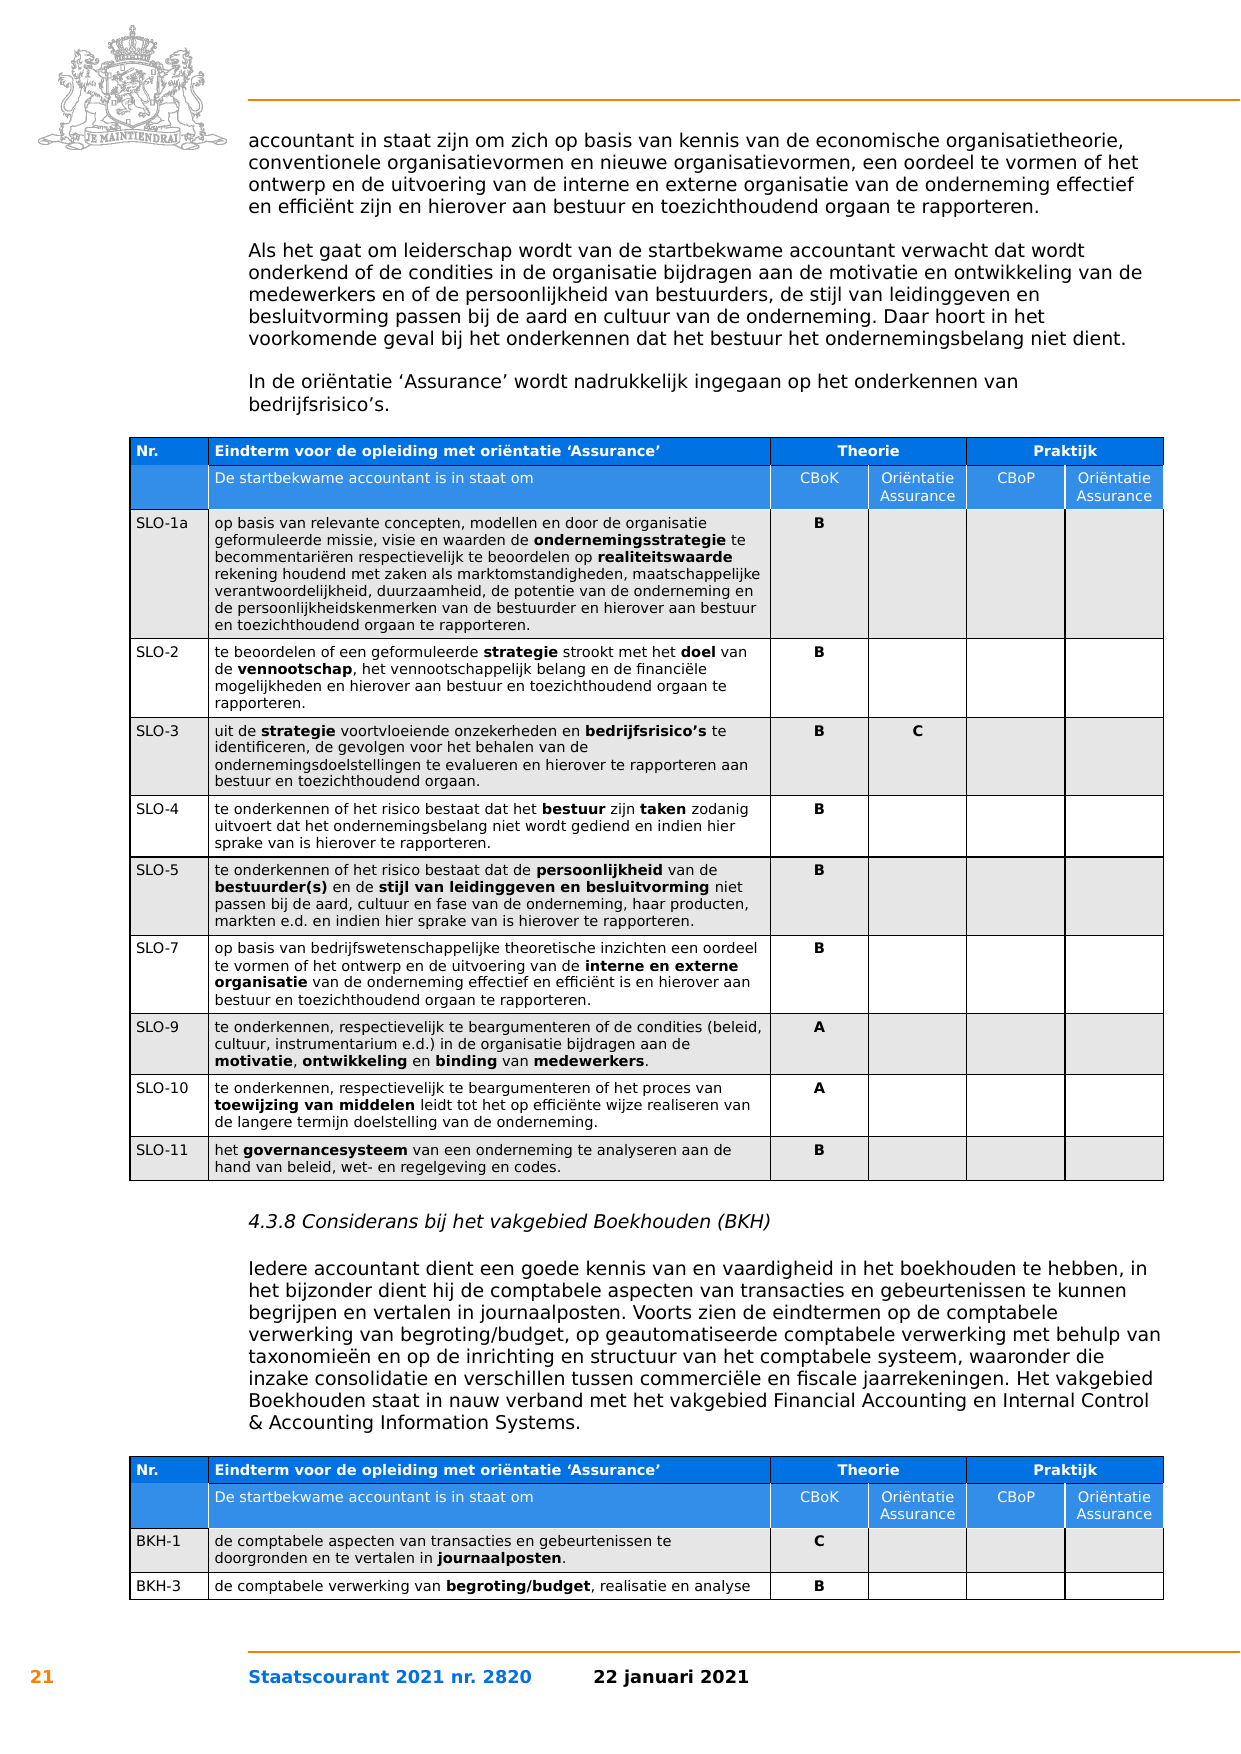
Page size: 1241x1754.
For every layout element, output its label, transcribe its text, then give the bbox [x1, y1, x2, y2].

table_cell [869, 1573, 966, 1599]
table_header Eindterm voor de opleiding met oriëntatie ‘Assurance’ [209, 438, 770, 465]
table_cell te onderkennen of het risico bestaat dat het bestuur zijn taken zodanig uitvoert dat het ondernemingsbelang niet wordt gediend en indien hier sprake van is hierover te rapporteren. [209, 796, 770, 856]
table_cell [1066, 796, 1163, 856]
table_cell [1066, 718, 1163, 795]
picture [38, 25, 227, 150]
table_cell B [771, 936, 868, 1013]
table_cell BKH-3 [131, 1573, 208, 1599]
table_cell [967, 936, 1064, 1013]
table_cell [1066, 936, 1163, 1013]
table_cell de comptabele aspecten van transacties en gebeurtenissen te doorgronden en te vertalen in journaalposten. [209, 1529, 770, 1572]
table_cell B [771, 510, 868, 638]
table_cell [1066, 858, 1163, 935]
table_cell C [771, 1529, 868, 1572]
table_cell B [771, 796, 868, 856]
table_cell te beoordelen of een geformuleerde strategie strookt met het doel van de vennootschap, het vennootschappelijk belang en de financiële mogelijkheden en hierover aan bestuur en toezichthoudend orgaan te rapporteren. [209, 639, 770, 717]
table_cell het governancesysteem van een onderneming te analyseren aan de hand van beleid, wet- en regelgeving en codes. [209, 1137, 770, 1180]
table_cell C [869, 718, 966, 795]
table_cell SLO-4 [131, 796, 208, 856]
table_cell [869, 1075, 966, 1136]
table_cell op basis van relevante concepten, modellen en door de organisatie geformuleerde missie, visie en waarden de ondernemingsstrategie te becommentariëren respectievelijk te beoordelen op realiteitswaarde rekening houdend met zaken als marktomstandigheden, maatschappelijke verantwoordelijkheid, duurzaamheid, de potentie van de onderneming en de persoonlijkheidskenmerken van de bestuurder en hierover aan bestuur en toezichthoudend orgaan te rapporteren. [209, 510, 770, 638]
table_cell [869, 639, 966, 717]
table_cell B [771, 1137, 868, 1180]
text In de oriëntatie ‘Assurance’ wordt nadrukkelijk ingegaan op het onderkennen van bedrijfsrisico’s. [248, 371, 1163, 415]
table_cell De startbekwame accountant is in staat om [209, 1484, 770, 1528]
table_cell B [771, 1573, 868, 1599]
table_cell [967, 1529, 1064, 1572]
table_cell De startbekwame accountant is in staat om [209, 466, 770, 509]
table_cell [967, 510, 1064, 638]
table_cell te onderkennen, respectievelijk te beargumenteren of de condities (beleid, cultuur, instrumentarium e.d.) in de organisatie bijdragen aan de motivatie, ontwikkeling en binding van medewerkers. [209, 1014, 770, 1074]
table_cell CBoK [771, 1484, 868, 1528]
table_cell Oriëntatie Assurance [1066, 466, 1163, 509]
table_cell [1066, 1137, 1163, 1180]
table_cell SLO-2 [131, 639, 208, 717]
subtitle 4.3.8 Considerans bij het vakgebied Boekhouden (BKH) [248, 1211, 1163, 1233]
table_cell [869, 1014, 966, 1074]
text Als het gaat om leiderschap wordt van de startbekwame accountant verwacht dat wordt onderkend of de condities in de organisatie bijdragen aan de motivatie en ontwikkeling van de medewerkers en of de persoonlijkheid van bestuurders, de stijl van leidinggeven en besluitvorming passen bij de aard en cultuur van de onderneming. Daar hoort in het voorkomende geval bij het onderkennen dat het bestuur het ondernemingsbelang niet dient. [248, 240, 1163, 349]
table_cell BKH-1 [131, 1529, 208, 1572]
table_cell [869, 858, 966, 935]
table_cell SLO-11 [131, 1137, 208, 1180]
table_header Praktijk [967, 1457, 1163, 1483]
table_cell [967, 858, 1064, 935]
table_cell [869, 510, 966, 638]
table_cell [967, 1014, 1064, 1074]
table_cell [967, 639, 1064, 717]
table_cell [967, 1573, 1064, 1599]
table_cell A [771, 1014, 868, 1074]
table_cell [967, 1137, 1064, 1180]
table_cell [967, 718, 1064, 795]
table_header Theorie [771, 1457, 966, 1483]
table_cell [1066, 639, 1163, 717]
table_cell op basis van bedrijfswetenschappelijke theoretische inzichten een oordeel te vormen of het ontwerp en de uitvoering van de interne en externe organisatie van de onderneming effectief en efficiënt is en hierover aan bestuur en toezichthoudend orgaan te rapporteren. [209, 936, 770, 1013]
table_header Praktijk [967, 438, 1163, 465]
table_cell [1066, 1529, 1163, 1572]
table_cell SLO-1a [131, 510, 208, 638]
table_cell B [771, 718, 868, 795]
table_cell CBoP [967, 1484, 1064, 1528]
table_cell CBoP [967, 466, 1064, 509]
table_cell B [771, 639, 868, 717]
table_cell A [771, 1075, 868, 1136]
table_cell [869, 936, 966, 1013]
table_cell CBoK [771, 466, 868, 509]
table_cell SLO-7 [131, 936, 208, 1013]
table_header Theorie [771, 438, 966, 465]
table_header Nr. [131, 1457, 208, 1483]
table_cell B [771, 858, 868, 935]
table_header Eindterm voor de opleiding met oriëntatie ‘Assurance’ [209, 1457, 770, 1483]
table_cell Oriëntatie Assurance [869, 1484, 966, 1528]
table_cell Oriëntatie Assurance [1066, 1484, 1163, 1528]
table_cell [869, 1529, 966, 1572]
text accountant in staat zijn om zich op basis van kennis van de economische organisatietheorie, conventionele organisatievormen en nieuwe organisatievormen, een oordeel te vormen of het ontwerp en de uitvoering van de interne en externe organisatie van de onderneming effectief en efficiënt zijn en hierover aan bestuur en toezichthoudend orgaan te rapporteren. [248, 130, 1163, 218]
table_cell te onderkennen, respectievelijk te beargumenteren of het proces van toewijzing van middelen leidt tot het op efficiënte wijze realiseren van de langere termijn doelstelling van de onderneming. [209, 1075, 770, 1136]
table_cell [967, 796, 1064, 856]
table_cell [967, 1075, 1064, 1136]
table_cell [1066, 1014, 1163, 1074]
table_cell te onderkennen of het risico bestaat dat de persoonlijkheid van de bestuurder(s) en de stijl van leidinggeven en besluitvorming niet passen bij de aard, cultuur en fase van de onderneming, haar producten, markten e.d. en indien hier sprake van is hierover te rapporteren. [209, 858, 770, 935]
table_cell de comptabele verwerking van begroting/budget, realisatie en analyse [209, 1573, 770, 1599]
table_cell [869, 1137, 966, 1180]
table_cell SLO-9 [131, 1014, 208, 1074]
table_cell [1066, 510, 1163, 638]
table_cell [869, 796, 966, 856]
table_header Nr. [131, 438, 208, 465]
table_cell SLO-3 [131, 718, 208, 795]
table_cell Oriëntatie Assurance [869, 466, 966, 509]
table_cell uit de strategie voortvloeiende onzekerheden en bedrijfsrisico’s te identificeren, de gevolgen voor het behalen van de ondernemingsdoelstellingen te evalueren en hierover te rapporteren aan bestuur en toezichthoudend orgaan. [209, 718, 770, 795]
table_cell SLO-5 [131, 858, 208, 935]
table_cell SLO-10 [131, 1075, 208, 1136]
table_cell [1066, 1573, 1163, 1599]
table_cell [1066, 1075, 1163, 1136]
text Iedere accountant dient een goede kennis van en vaardigheid in het boekhouden te hebben, in het bijzonder dient hij de comptabele aspecten van transacties en gebeurtenissen te kunnen begrijpen en vertalen in journaalposten. Voorts zien de eindtermen op de comptabele verwerking van begroting/budget, op geautomatiseerde comptabele verwerking met behulp van taxonomieën en op de inrichting en structuur van het comptabele systeem, waaronder die inzake consolidatie en verschillen tussen commerciële en fiscale jaarrekeningen. Het vakgebied Boekhouden staat in nauw verband met het vakgebied Financial Accounting en Internal Control & Accounting Information Systems. [248, 1258, 1163, 1434]
